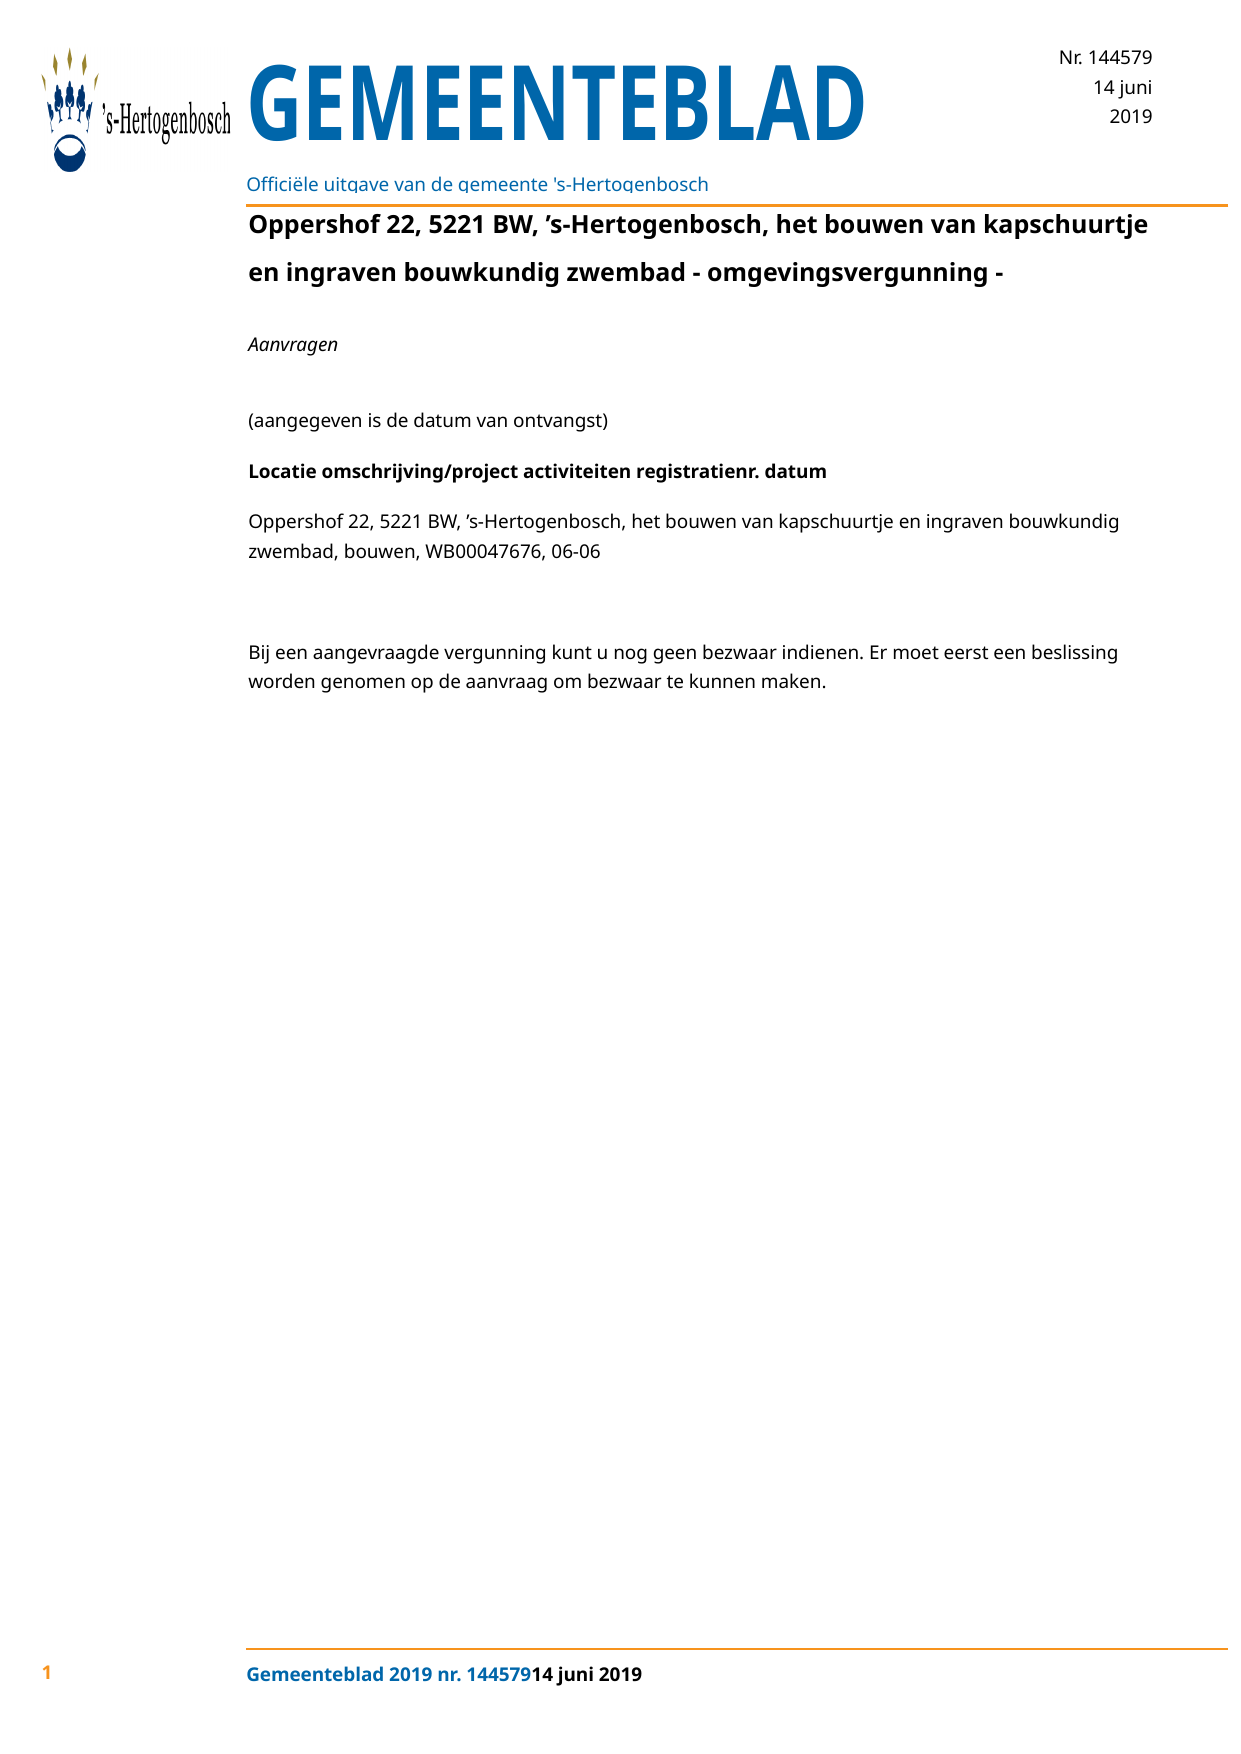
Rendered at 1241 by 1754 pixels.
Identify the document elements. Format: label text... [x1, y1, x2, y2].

text Oppershof 22, 5221 BW, ’s-Hertogenbosch, het bouwen van kapschuurtje en ingraven bouwkundig zwembad - omgevingsvergunning - [248, 207, 1152, 288]
picture [41, 47, 231, 172]
text (aangegeven is de datum van ontvangst) [248, 408, 1152, 433]
text Oppershof 22, 5221 BW, ’s-Hertogenbosch, het bouwen van kapschuurtje en ingraven bouwkundig zwembad, bouwen, WB00047676, 06-06 [248, 508, 1152, 564]
text Locatie omschrijving/project activiteiten registratienr. datum [248, 458, 1152, 484]
text Aanvragen [248, 331, 1152, 357]
text Bij een aangevraagde vergunning kunt u nog geen bezwaar indienen. Er moet eerst een beslissing worden genomen op de aanvraag om bezwaar te kunnen maken. [248, 639, 1152, 694]
